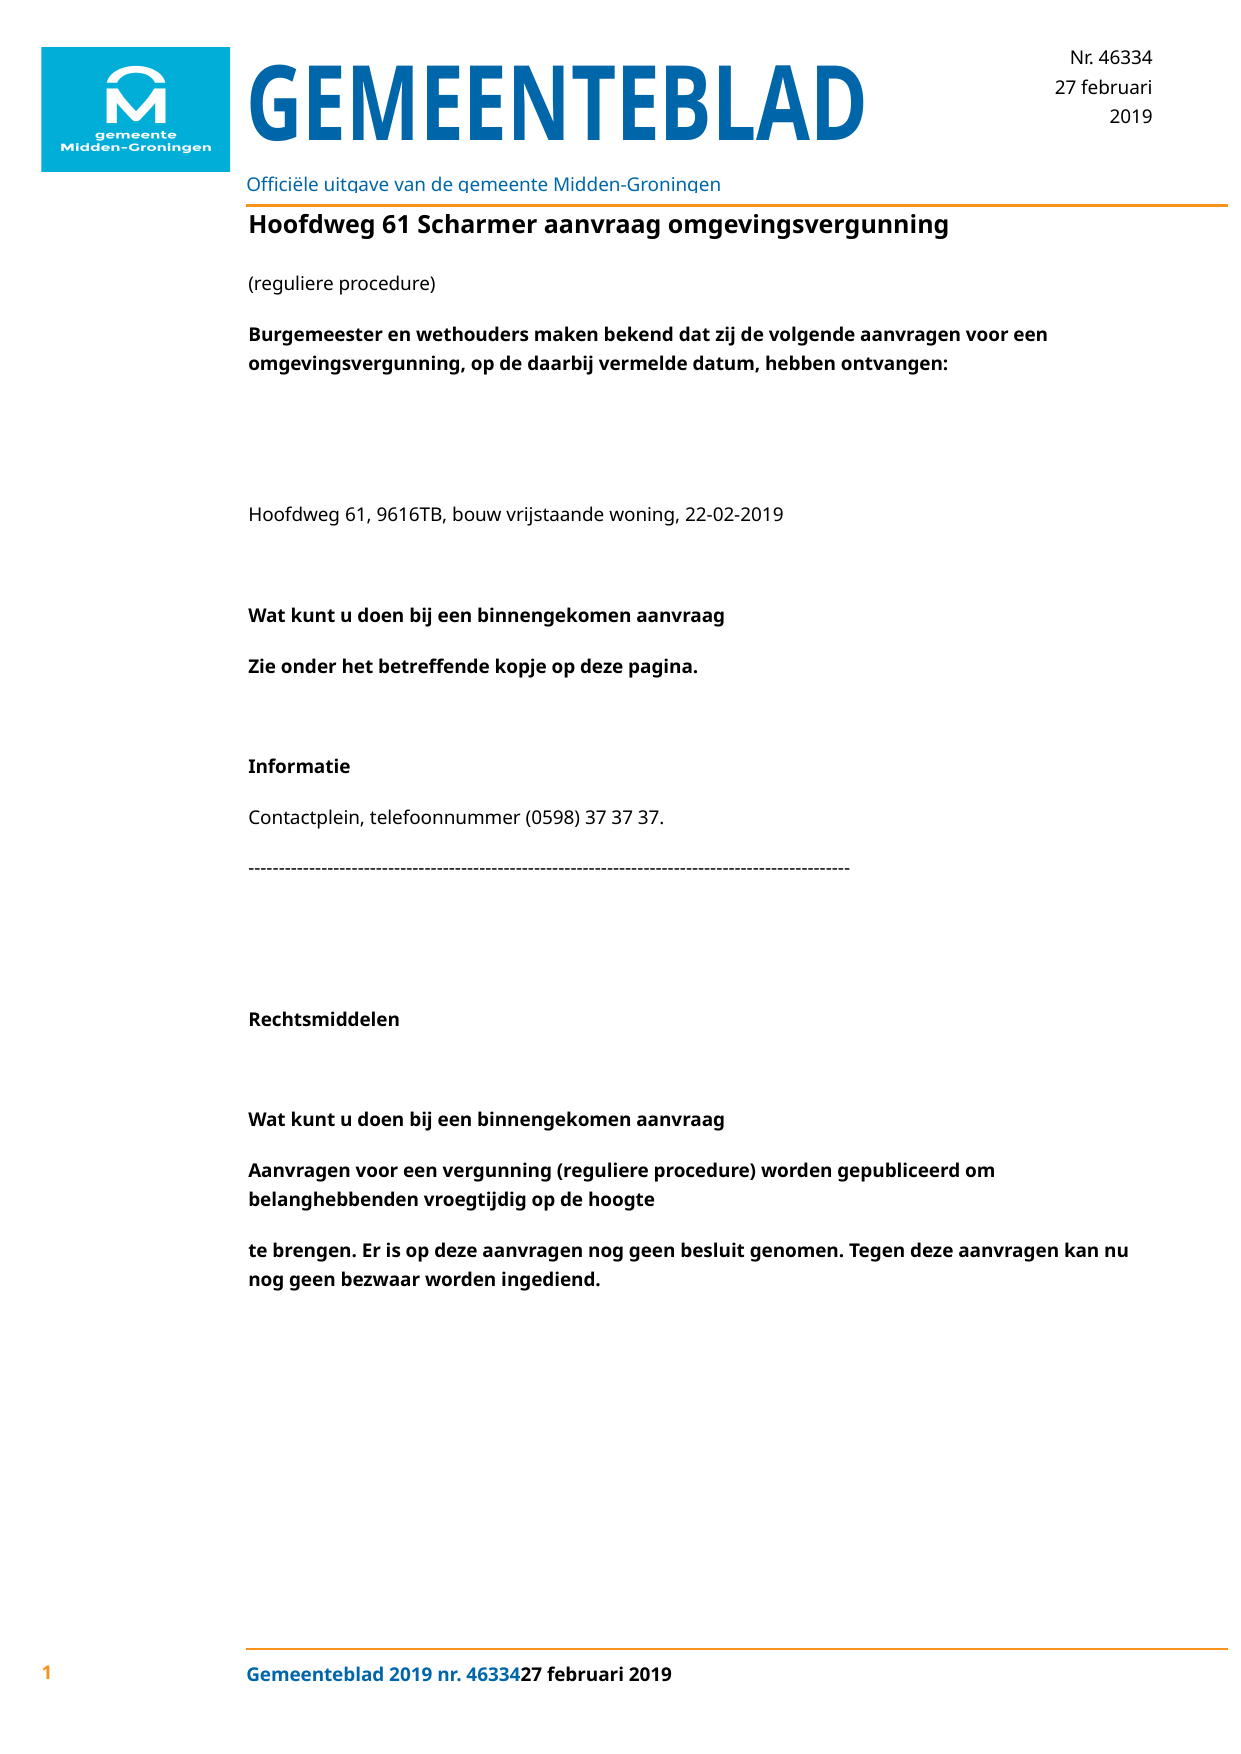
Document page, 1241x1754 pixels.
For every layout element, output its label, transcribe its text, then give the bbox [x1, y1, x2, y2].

text Wat kunt u doen bij een binnengekomen aanvraag [248, 602, 1152, 628]
text Aanvragen voor een vergunning (reguliere procedure) worden gepubliceerd om belanghebbenden vroegtijdig op de hoogte [248, 1157, 1152, 1212]
text Informatie [248, 754, 1152, 779]
text Hoofdweg 61 Scharmer aanvraag omgevingsvergunning [248, 207, 1152, 241]
picture [108, 66, 164, 82]
text Wat kunt u doen bij een binnengekomen aanvraag [248, 1107, 1152, 1132]
picture [107, 89, 165, 122]
text Contactplein, telefoonnummer (0598) 37 37 37. [248, 804, 1152, 830]
text Zie onder het betreffende kopje op deze pagina. [248, 653, 1152, 678]
text Burgemeester en wethouders maken bekend dat zij de volgende aanvragen voor een omgevingsvergunning, op de daarbij vermelde datum, hebben ontvangen: [248, 321, 1152, 376]
text te brengen. Er is op deze aanvragen nog geen besluit genomen. Tegen deze aanvragen kan nu nog geen bezwaar worden ingediend. [248, 1237, 1152, 1292]
text Hoofdweg 61, 9616TB, bouw vrijstaande woning, 22-02-2019 [248, 502, 1152, 527]
text --------------------------------------------------------------------------------------------------- [248, 854, 1152, 880]
picture [184, 146, 190, 153]
text (reguliere procedure) [248, 270, 1152, 296]
text Rechtsmiddelen [248, 1006, 1152, 1031]
